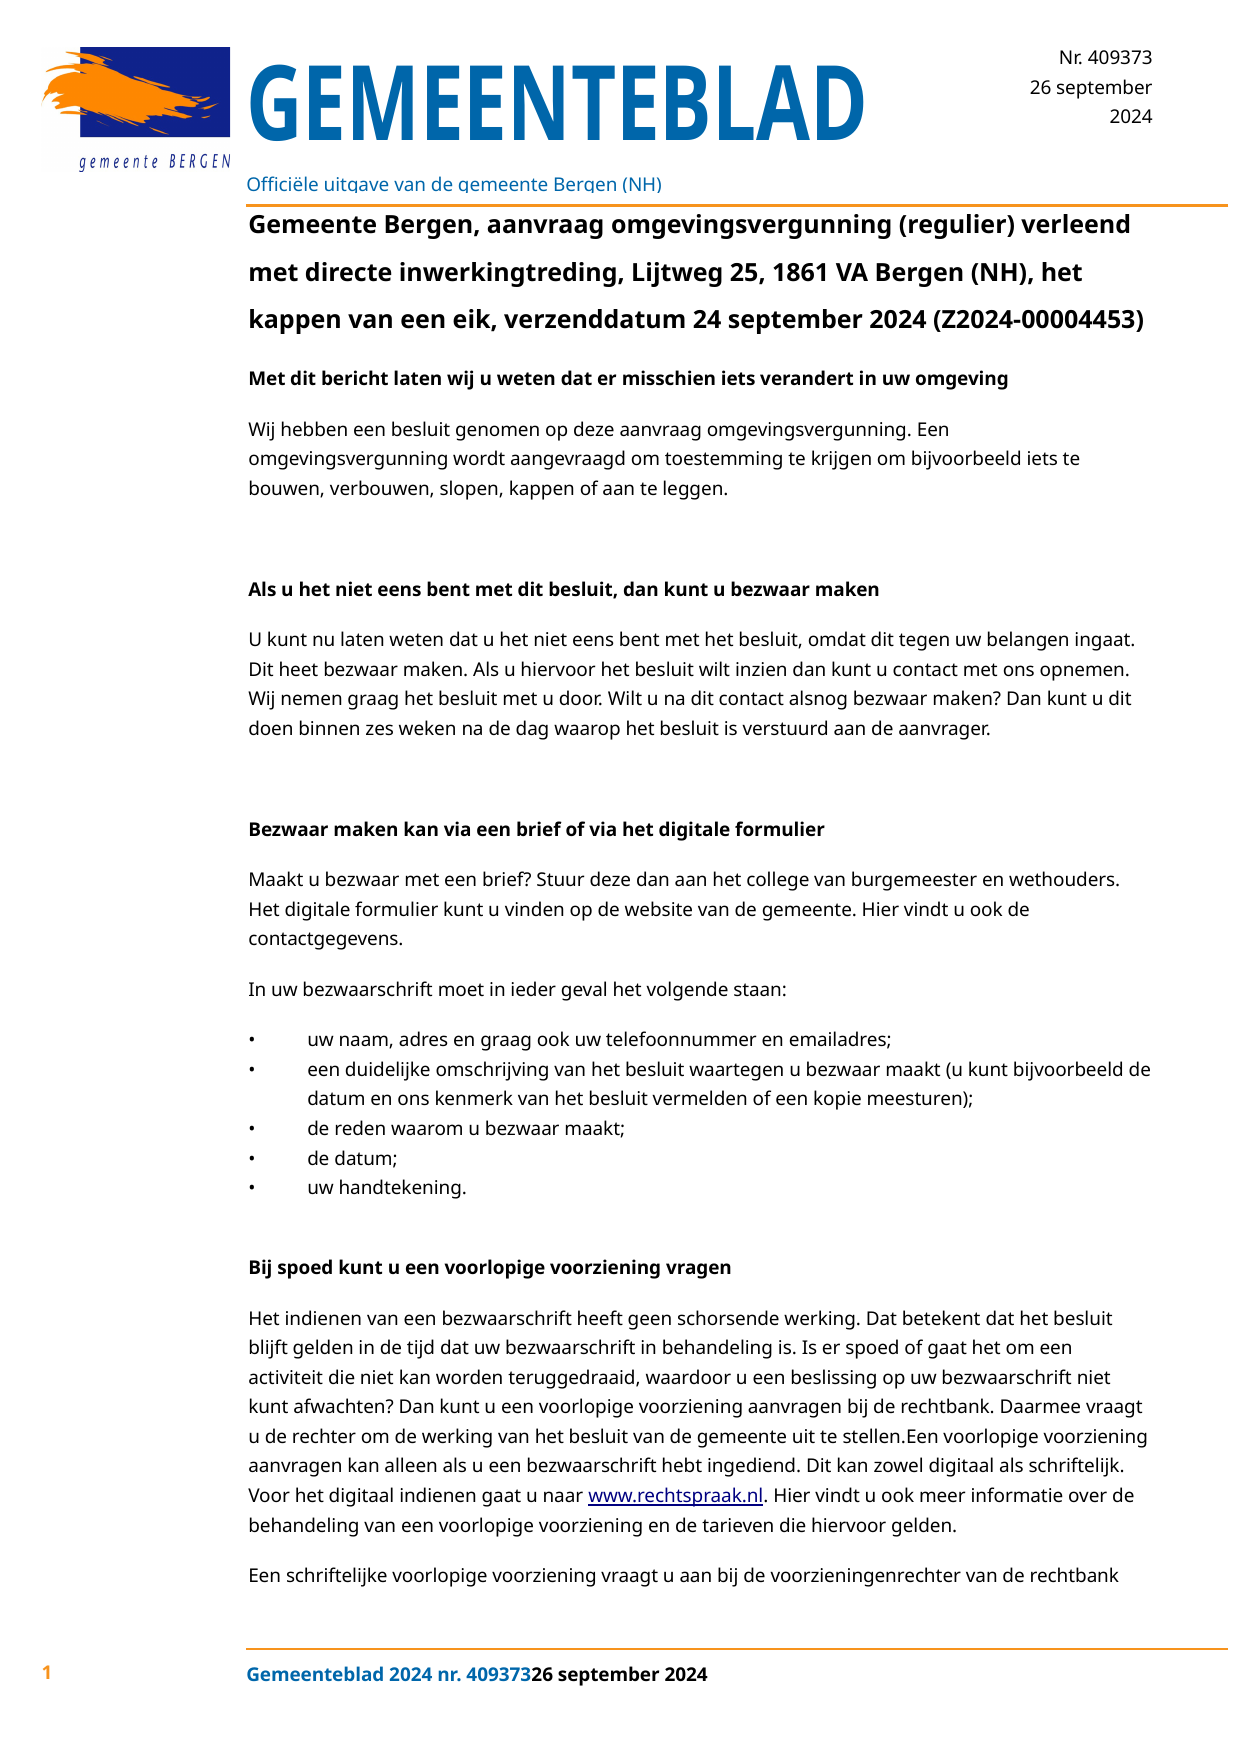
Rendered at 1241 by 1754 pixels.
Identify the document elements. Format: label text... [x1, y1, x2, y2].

text Een schriftelijke voorlopige voorziening vraagt u aan bij de voorzieningenrechter van de rechtbank [248, 1562, 1152, 1588]
list de reden waarom u bezwaar maakt; [248, 1115, 1152, 1141]
list een duidelijke omschrijving van het besluit waartegen u bezwaar maakt (u kunt bijvoorbeeld de datum en ons kenmerk van het besluit vermelden of een kopie meesturen); [248, 1056, 1152, 1111]
list uw naam, adres en graag ook uw telefoonnummer en emailadres; [248, 1026, 1152, 1052]
picture [41, 47, 231, 172]
text Maakt u bezwaar met een brief? Stuur deze dan aan het college van burgemeester en wethouders. Het digitale formulier kunt u vinden op de website van de gemeente. Hier vindt u ook de contactgegevens. [248, 866, 1152, 951]
list de datum; [248, 1145, 1152, 1170]
text In uw bezwaarschrift moet in ieder geval het volgende staan: [248, 976, 1152, 1002]
text Bezwaar maken kan via een brief of via het digitale formulier [248, 816, 1152, 842]
text Gemeente Bergen, aanvraag omgevingsvergunning (regulier) verleend met directe inwerkingtreding, Lijtweg 25, 1861 VA Bergen (NH), het kappen van een eik, verzenddatum 24 september 2024 (Z2024-00004453) [248, 207, 1152, 336]
text Wij hebben een besluit genomen op deze aanvraag omgevingsvergunning. Een omgevingsvergunning wordt aangevraagd om toestemming te krijgen om bijvoorbeeld iets te bouwen, verbouwen, slopen, kappen of aan te leggen. [248, 416, 1152, 501]
text U kunt nu laten weten dat u het niet eens bent met het besluit, omdat dit tegen uw belangen ingaat. Dit heet bezwaar maken. Als u hiervoor het besluit wilt inzien dan kunt u contact met ons opnemen. Wij nemen graag het besluit met u door. Wilt u na dit contact alsnog bezwaar maken? Dan kunt u dit doen binnen zes weken na de dag waarop het besluit is verstuurd aan de aanvrager. [248, 626, 1152, 741]
text Het indienen van een bezwaarschrift heeft geen schorsende werking. Dat betekent dat het besluit blijft gelden in de tijd dat uw bezwaarschrift in behandeling is. Is er spoed of gaat het om een activiteit die niet kan worden teruggedraaid, waardoor u een beslissing op uw bezwaarschrift niet kunt afwachten? Dan kunt u een voorlopige voorziening aanvragen bij de rechtbank. Daarmee vraagt u de rechter om de werking van het besluit van de gemeente uit te stellen.Een voorlopige voorziening aanvragen kan alleen als u een bezwaarschrift hebt ingediend. Dit kan zowel digitaal als schriftelijk. Voor het digitaal indienen gaat u naar www.rechtspraak.nl. Hier vindt u ook meer informatie over de behandeling van een voorlopige voorziening en de tarieven die hiervoor gelden. [248, 1305, 1152, 1537]
list uw handtekening. [248, 1174, 1152, 1200]
text Bij spoed kunt u een voorlopige voorziening vragen [248, 1254, 1152, 1280]
text Met dit bericht laten wij u weten dat er misschien iets verandert in uw omgeving [248, 366, 1152, 391]
text Als u het niet eens bent met dit besluit, dan kunt u bezwaar maken [248, 576, 1152, 602]
